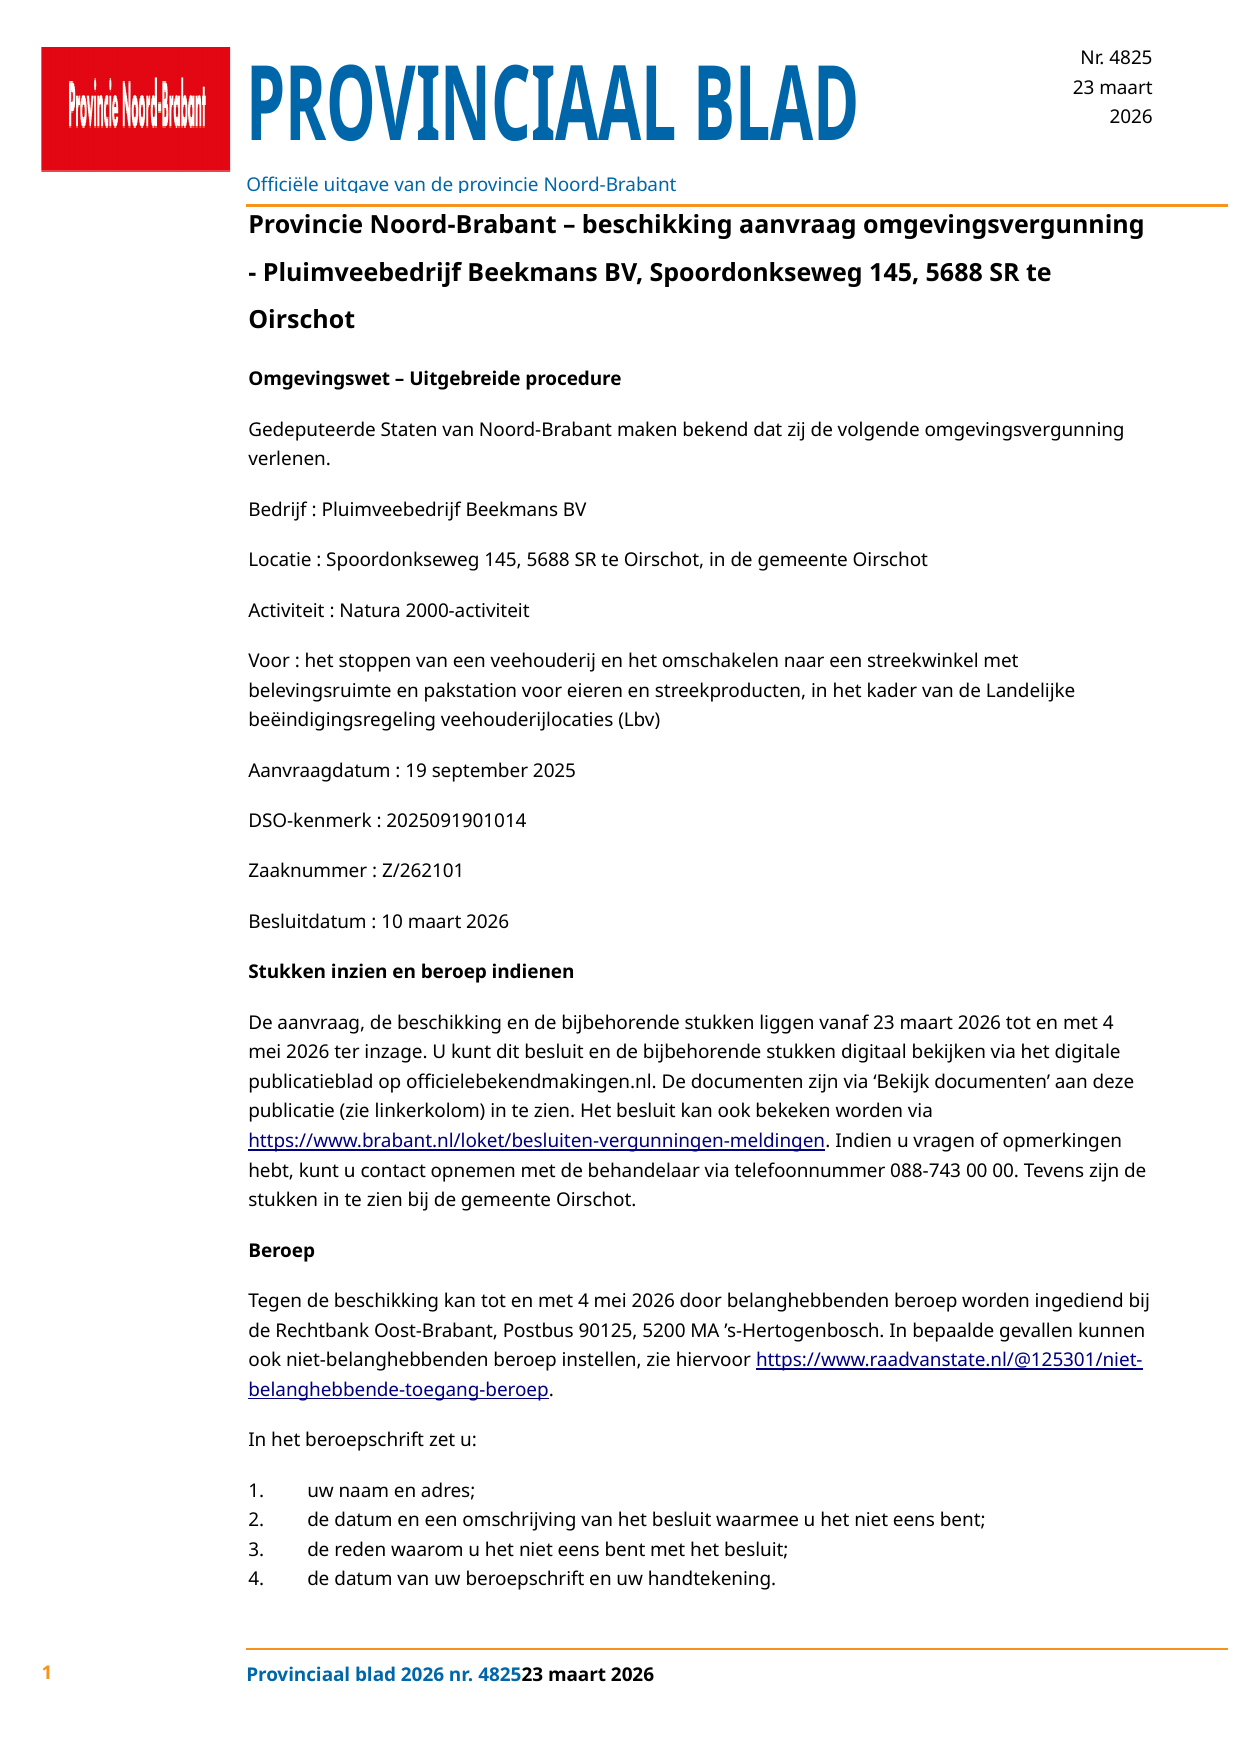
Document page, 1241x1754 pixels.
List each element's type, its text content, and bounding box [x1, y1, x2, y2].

text Voor : het stoppen van een veehouderij en het omschakelen naar een streekwinkel met belevingsruimte en pakstation voor eieren en streekproducten, in het kader van de Landelijke beëindigingsregeling veehouderijlocaties (Lbv) [248, 647, 1152, 732]
list de datum van uw beroepschrift en uw handtekening. [248, 1566, 1152, 1591]
text De aanvraag, de beschikking en de bijbehorende stukken liggen vanaf 23 maart 2026 tot en met 4 mei 2026 ter inzage. U kunt dit besluit en de bijbehorende stukken digitaal bekijken via het digitale publicatieblad op officielebekendmakingen.nl. De documenten zijn via ‘Bekijk documenten’ aan deze publicatie (zie linkerkolom) in te zien. Het besluit kan ook bekeken worden via https://www.brabant.nl/loket/besluiten-vergunningen-meldingen. Indien u vragen of opmerkingen hebt, kunt u contact opnemen met de behandelaar via telefoonnummer 088-743 00 00. Tevens zijn de stukken in te zien bij de gemeente Oirschot. [248, 1009, 1152, 1212]
text DSO-kenmerk : 2025091901014 [248, 807, 1152, 833]
list uw naam en adres; [248, 1477, 1152, 1502]
list de reden waarom u het niet eens bent met het besluit; [248, 1536, 1152, 1562]
text Zaaknummer : Z/262101 [248, 858, 1152, 883]
text Locatie : Spoordonkseweg 145, 5688 SR te Oirschot, in de gemeente Oirschot [248, 546, 1152, 572]
text Omgevingswet – Uitgebreide procedure [248, 366, 1152, 391]
text Activiteit : Natura 2000-activiteit [248, 597, 1152, 622]
text Tegen de beschikking kan tot en met 4 mei 2026 door belanghebbenden beroep worden ingediend bij de Rechtbank Oost-Brabant, Postbus 90125, 5200 MA ’s-Hertogenbosch. In bepaalde gevallen kunnen ook niet-belanghebbenden beroep instellen, zie hiervoor https://www.raadvanstate.nl/@125301/niet-belanghebbende-toegang-beroep. [248, 1287, 1152, 1402]
text Bedrijf : Pluimveebedrijf Beekmans BV [248, 496, 1152, 522]
picture [41, 47, 231, 172]
text Gedeputeerde Staten van Noord-Brabant maken bekend dat zij de volgende omgevingsvergunning verlenen. [248, 416, 1152, 471]
text Stukken inzien en beroep indienen [248, 958, 1152, 984]
list de datum en een omschrijving van het besluit waarmee u het niet eens bent; [248, 1506, 1152, 1532]
text In het beroepschrift zet u: [248, 1426, 1152, 1452]
text Provincie Noord-Brabant – beschikking aanvraag omgevingsvergunning - Pluimveebedrijf Beekmans BV, Spoordonkseweg 145, 5688 SR te Oirschot [248, 207, 1152, 336]
text Aanvraagdatum : 19 september 2025 [248, 757, 1152, 782]
text Beroep [248, 1237, 1152, 1262]
text Besluitdatum : 10 maart 2026 [248, 908, 1152, 934]
